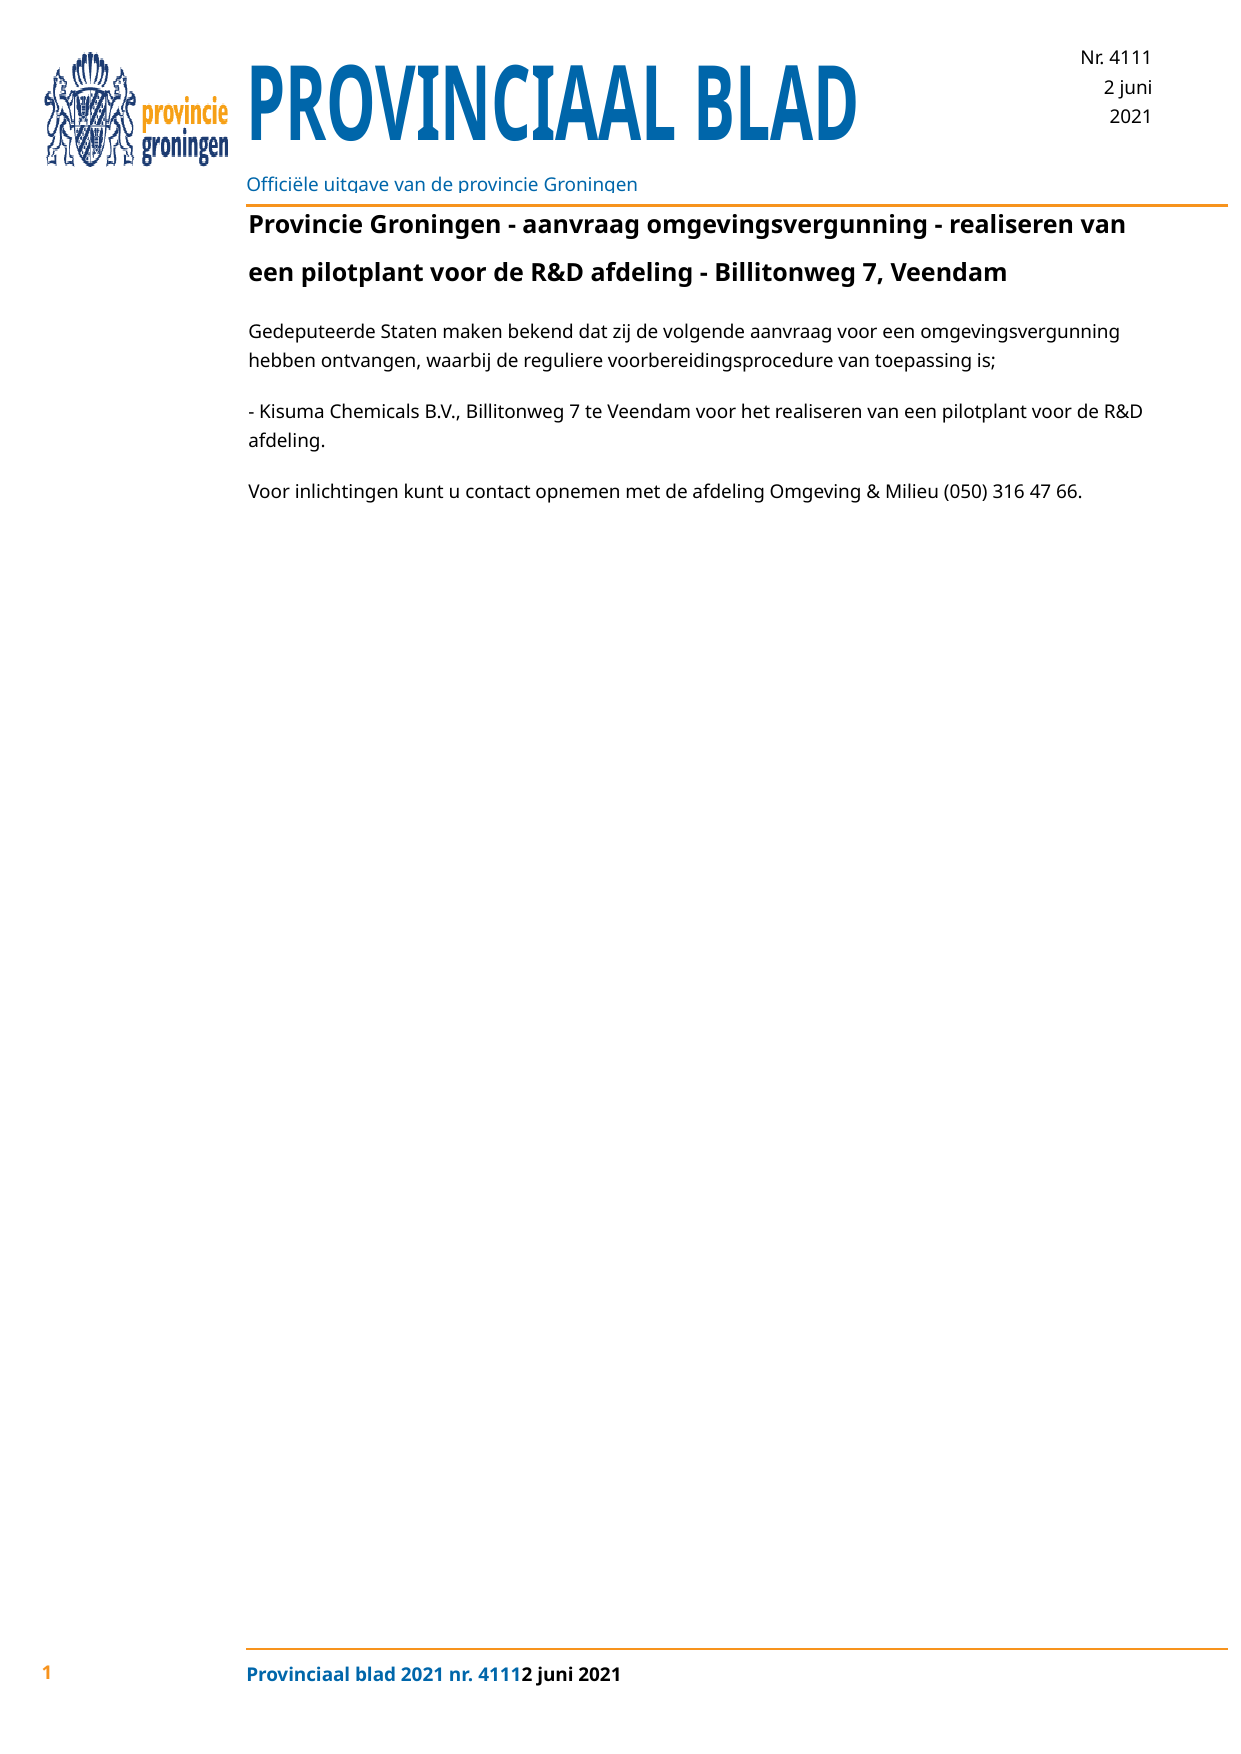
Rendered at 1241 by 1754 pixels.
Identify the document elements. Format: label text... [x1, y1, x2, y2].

picture [41, 47, 231, 172]
text Gedeputeerde Staten maken bekend dat zij de volgende aanvraag voor een omgevingsvergunning hebben ontvangen, waarbij de reguliere voorbereidingsprocedure van toepassing is; [248, 318, 1152, 373]
text Provincie Groningen - aanvraag omgevingsvergunning - realiseren van een pilotplant voor de R&D afdeling - Billitonweg 7, Veendam [248, 207, 1152, 288]
text - Kisuma Chemicals B.V., Billitonweg 7 te Veendam voor het realiseren van een pilotplant voor de R&D afdeling. [248, 398, 1152, 453]
text Voor inlichtingen kunt u contact opnemen met de afdeling Omgeving & Milieu (050) 316 47 66. [248, 478, 1152, 504]
